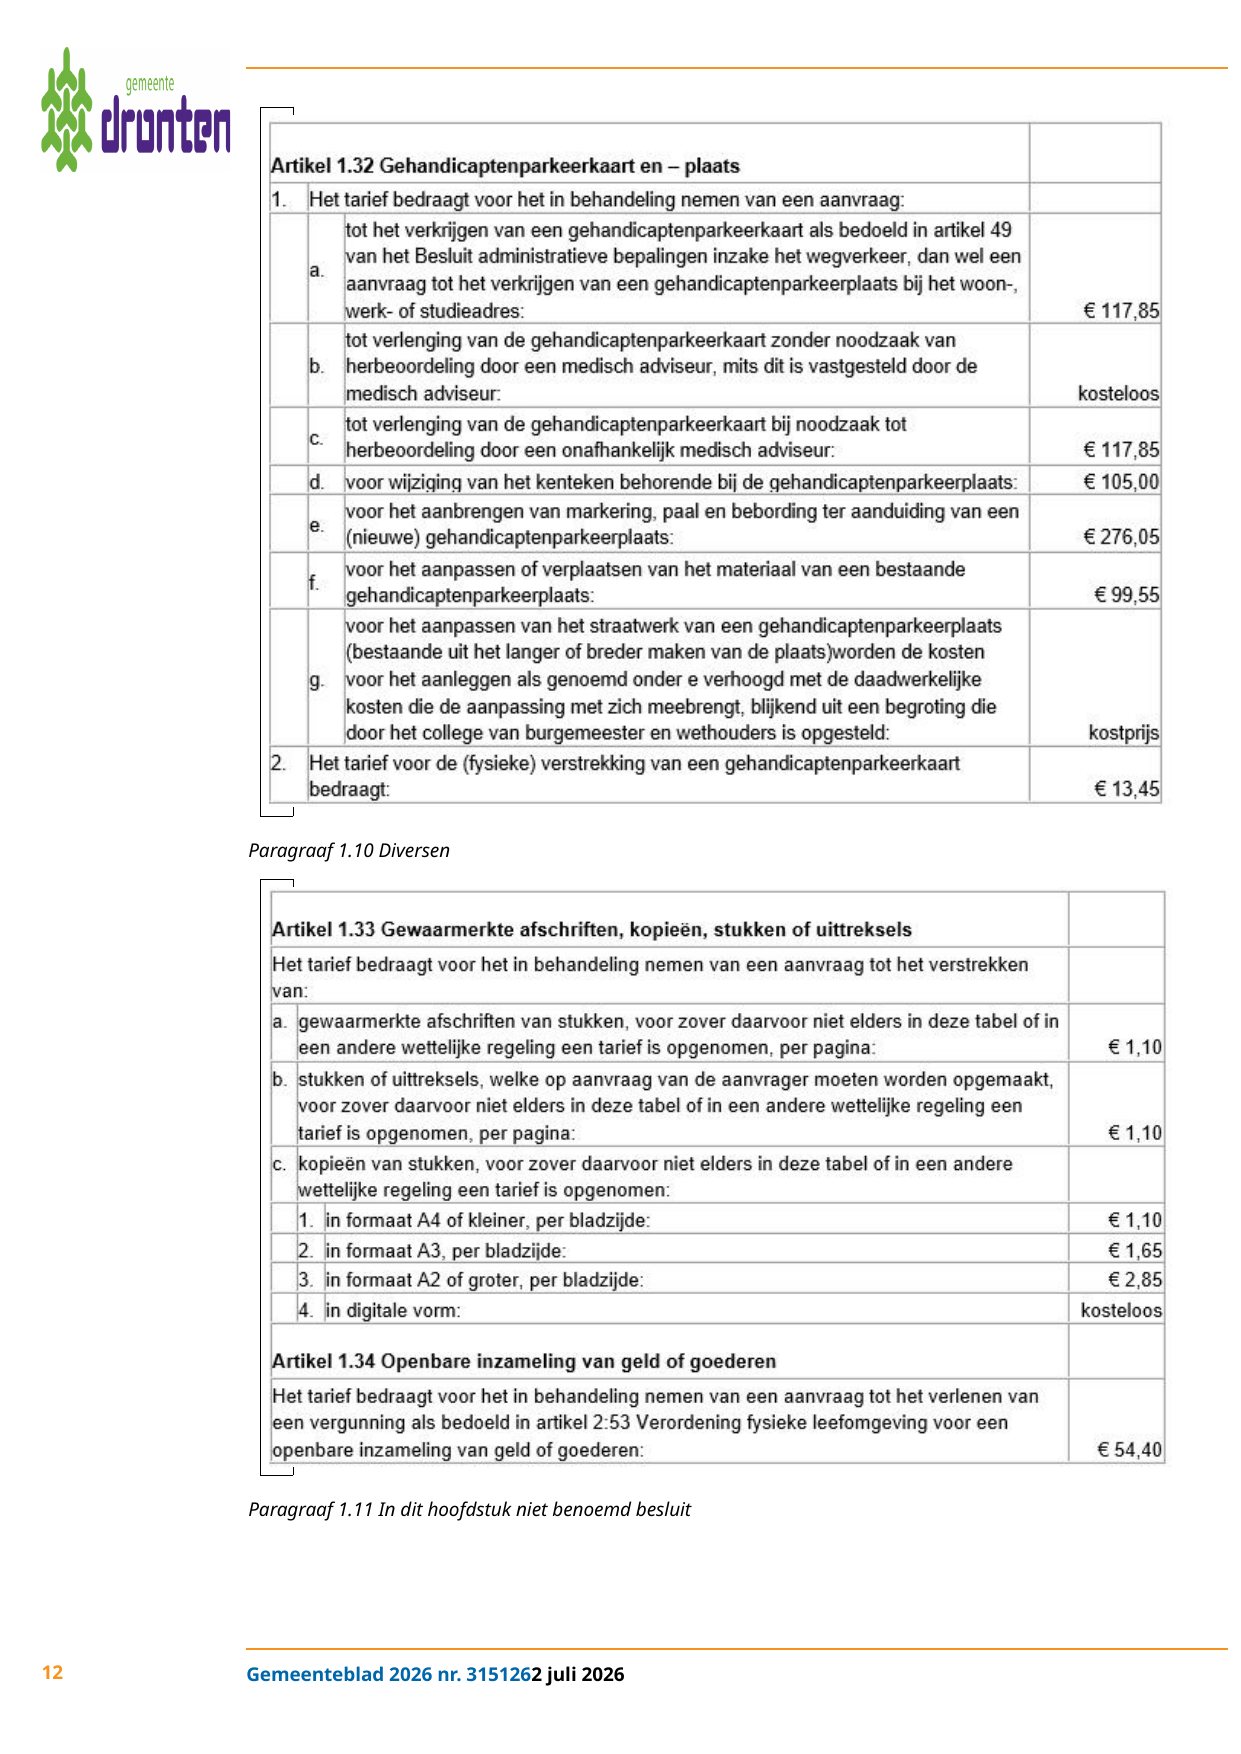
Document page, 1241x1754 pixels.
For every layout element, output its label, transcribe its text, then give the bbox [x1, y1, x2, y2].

picture [41, 47, 231, 172]
picture [268, 115, 1173, 807]
picture [268, 887, 1173, 1467]
text Paragraaf 1.10 Diversen [248, 837, 1152, 863]
text Paragraaf 1.11 In dit hoofdstuk niet benoemd besluit [248, 1496, 1152, 1522]
